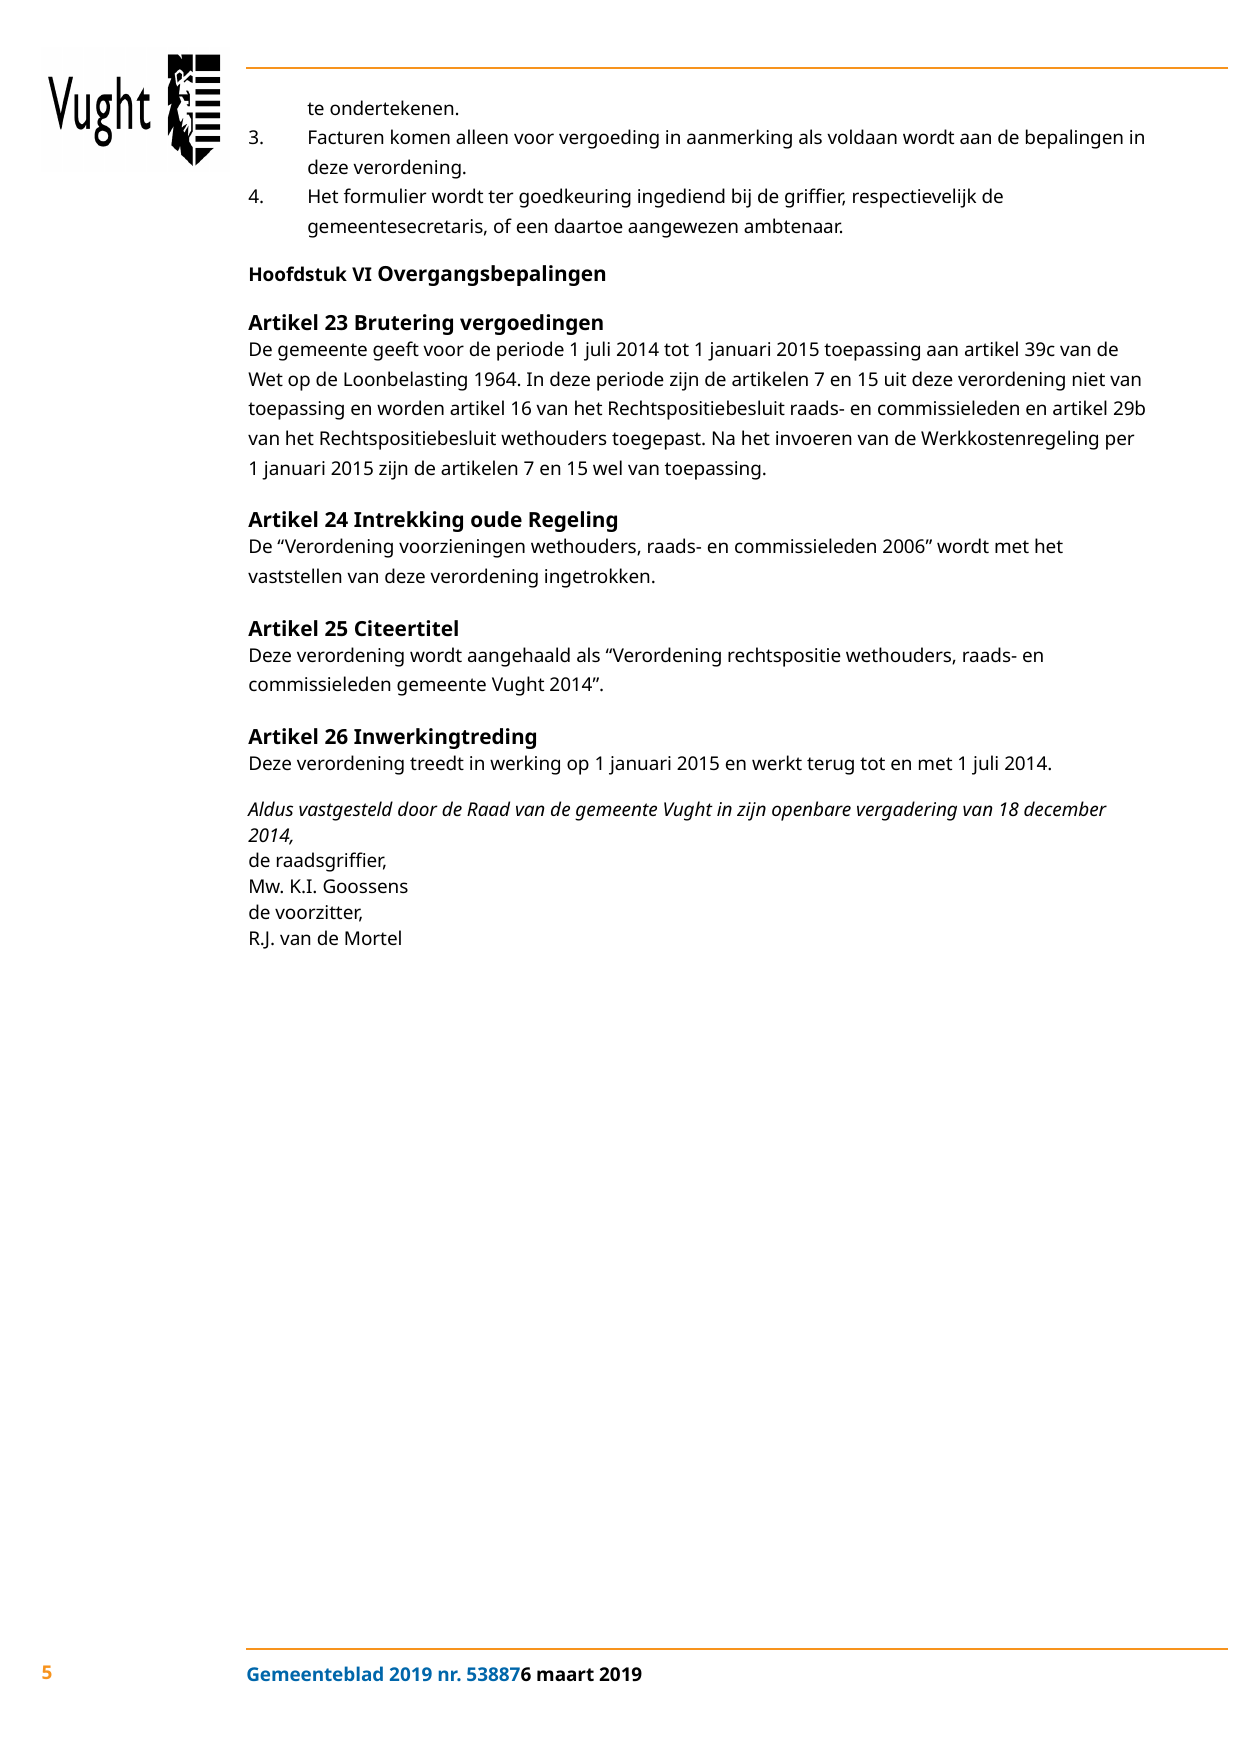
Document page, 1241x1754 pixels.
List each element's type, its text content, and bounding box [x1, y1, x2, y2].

text Artikel 23 Brutering vergoedingen [248, 308, 1152, 336]
text Aldus vastgesteld door de Raad van de gemeente Vught in zijn openbare vergadering van 18 december 2014, [248, 796, 1152, 848]
text de voorzitter, [248, 899, 1152, 925]
text Artikel 24 Intrekking oude Regeling [248, 505, 1152, 534]
text De gemeente geeft voor de periode 1 juli 2014 tot 1 januari 2015 toepassing aan artikel 39c van de Wet op de Loonbelasting 1964. In deze periode zijn de artikelen 7 en 15 uit deze verordening niet van toepassing en worden artikel 16 van het Rechtspositiebesluit raads- en commissieleden en artikel 29b van het Rechtspositiebesluit wethouders toegepast. Na het invoeren van de Werkkostenregeling per 1 januari 2015 zijn de artikelen 7 en 15 wel van toepassing. [248, 336, 1152, 481]
text Artikel 25 Citeertitel [248, 614, 1152, 642]
text Mw. K.I. Goossens [248, 873, 1152, 899]
text R.J. van de Mortel [248, 925, 1152, 951]
picture [41, 47, 231, 172]
text Deze verordening treedt in werking op 1 januari 2015 en werkt terug tot en met 1 juli 2014. [248, 751, 1152, 776]
text de raadsgriffier, [248, 848, 1152, 873]
text Hoofdstuk VI Overgangsbepalingen [248, 259, 1152, 287]
text De “Verordening voorzieningen wethouders, raads- en commissieleden 2006” wordt met het vaststellen van deze verordening ingetrokken. [248, 534, 1152, 589]
list te ondertekenen. [248, 95, 1152, 121]
list Facturen komen alleen voor vergoeding in aanmerking als voldaan wordt aan de bepalingen in deze verordening. [248, 124, 1152, 180]
text Artikel 26 Inwerkingtreding [248, 722, 1152, 751]
list Het formulier wordt ter goedkeuring ingediend bij de griffier, respectievelijk de gemeentesecretaris, of een daartoe aangewezen ambtenaar. [248, 183, 1152, 239]
text Deze verordening wordt aangehaald als “Verordening rechtspositie wethouders, raads- en commissieleden gemeente Vught 2014”. [248, 642, 1152, 697]
